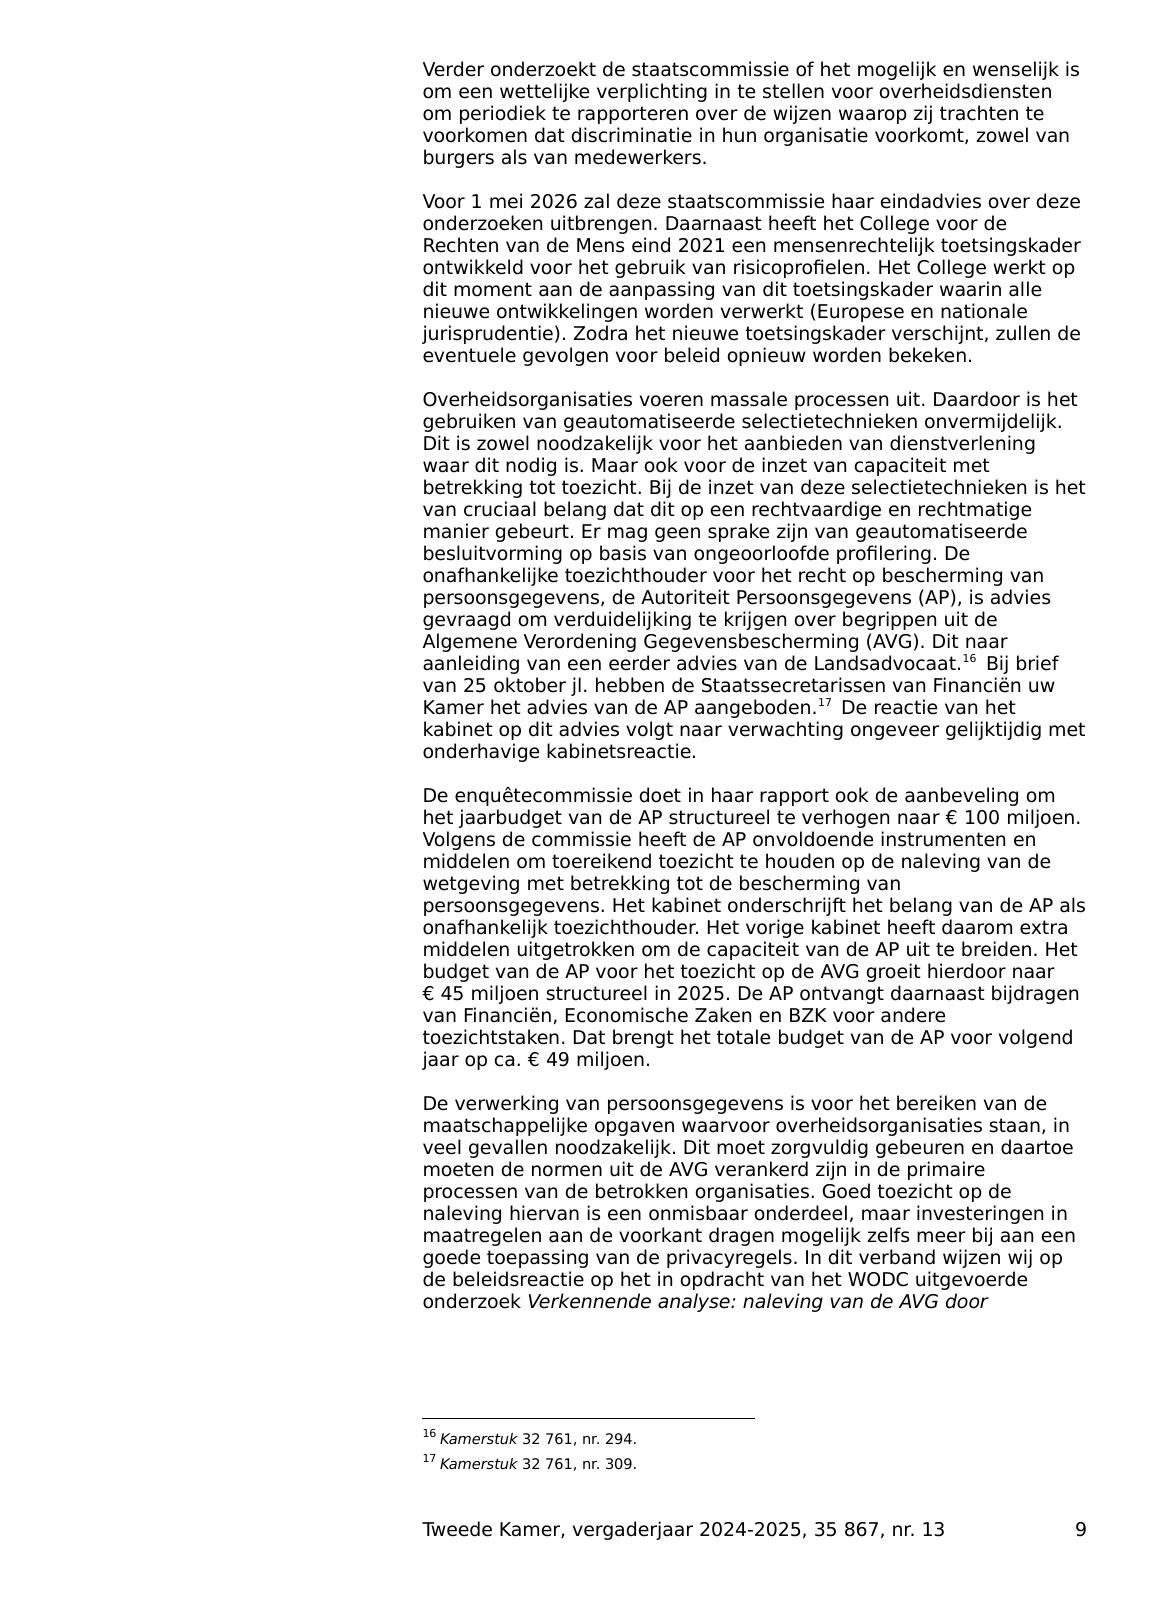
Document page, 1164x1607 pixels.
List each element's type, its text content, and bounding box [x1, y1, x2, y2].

text Kamerstuk 32 761, nr. 294. [422, 1427, 1087, 1449]
text Kamerstuk 32 761, nr. 309. [422, 1452, 1087, 1474]
text Verder onderzoekt de staatscommissie of het mogelijk en wenselijk is om een wettelijke verplichting in te stellen voor overheidsdiensten om periodiek te rapporteren over de wijzen waarop zij trachten te voorkomen dat discriminatie in hun organisatie voorkomt, zowel van burgers als van medewerkers. [422, 59, 1087, 169]
text De enquêtecommissie doet in haar rapport ook de aanbeveling om het jaarbudget van de AP structureel te verhogen naar € 100 miljoen. Volgens de commissie heeft de AP onvoldoende instrumenten en middelen om toereikend toezicht te houden op de naleving van de wetgeving met betrekking tot de bescherming van persoonsgegevens. Het kabinet onderschrijft het belang van de AP als onafhankelijk toezichthouder. Het vorige kabinet heeft daarom extra middelen uitgetrokken om de capaciteit van de AP uit te breiden. Het budget van de AP voor het toezicht op de AVG groeit hierdoor naar € 45 miljoen structureel in 2025. De AP ontvangt daarnaast bijdragen van Financiën, Economische Zaken en BZK voor andere toezichtstaken. Dat brengt het totale budget van de AP voor volgend jaar op ca. € 49 miljoen. [422, 785, 1087, 1071]
text Overheidsorganisaties voeren massale processen uit. Daardoor is het gebruiken van geautomatiseerde selectietechnieken onvermijdelijk. Dit is zowel noodzakelijk voor het aanbieden van dienstverlening waar dit nodig is. Maar ook voor de inzet van capaciteit met betrekking tot toezicht. Bij de inzet van deze selectietechnieken is het van cruciaal belang dat dit op een rechtvaardige en rechtmatige manier gebeurt. Er mag geen sprake zijn van geautomatiseerde besluitvorming op basis van ongeoorloofde profilering. De onafhankelijke toezichthouder voor het recht op bescherming van persoonsgegevens, de Autoriteit Persoonsgegevens (AP), is advies gevraagd om verduidelijking te krijgen over begrippen uit de Algemene Verordening Gegevensbescherming (AVG). Dit naar aanleiding van een eerder advies van de Landsadvocaat. Bij brief van 25 oktober jl. hebben de Staatssecretarissen van Financiën uw Kamer het advies van de AP aangeboden. De reactie van het kabinet op dit advies volgt naar verwachting ongeveer gelijktijdig met onderhavige kabinetsreactie. [422, 389, 1087, 763]
text De verwerking van persoonsgegevens is voor het bereiken van de maatschappelijke opgaven waarvoor overheidsorganisaties staan, in veel gevallen noodzakelijk. Dit moet zorgvuldig gebeuren en daartoe moeten de normen uit de AVG verankerd zijn in de primaire processen van de betrokken organisaties. Goed toezicht op de naleving hiervan is een onmisbaar onderdeel, maar investeringen in maatregelen aan de voorkant dragen mogelijk zelfs meer bij aan een goede toepassing van de privacyregels. In dit verband wijzen wij op de beleidsreactie op het in opdracht van het WODC uitgevoerde onderzoek Verkennende analyse: naleving van de AVG door [422, 1093, 1087, 1313]
text Voor 1 mei 2026 zal deze staatscommissie haar eindadvies over deze onderzoeken uitbrengen. Daarnaast heeft het College voor de Rechten van de Mens eind 2021 een mensenrechtelijk toetsingskader ontwikkeld voor het gebruik van risicoprofielen. Het College werkt op dit moment aan de aanpassing van dit toetsingskader waarin alle nieuwe ontwikkelingen worden verwerkt (Europese en nationale jurisprudentie). Zodra het nieuwe toetsingskader verschijnt, zullen de eventuele gevolgen voor beleid opnieuw worden bekeken. [422, 191, 1087, 367]
